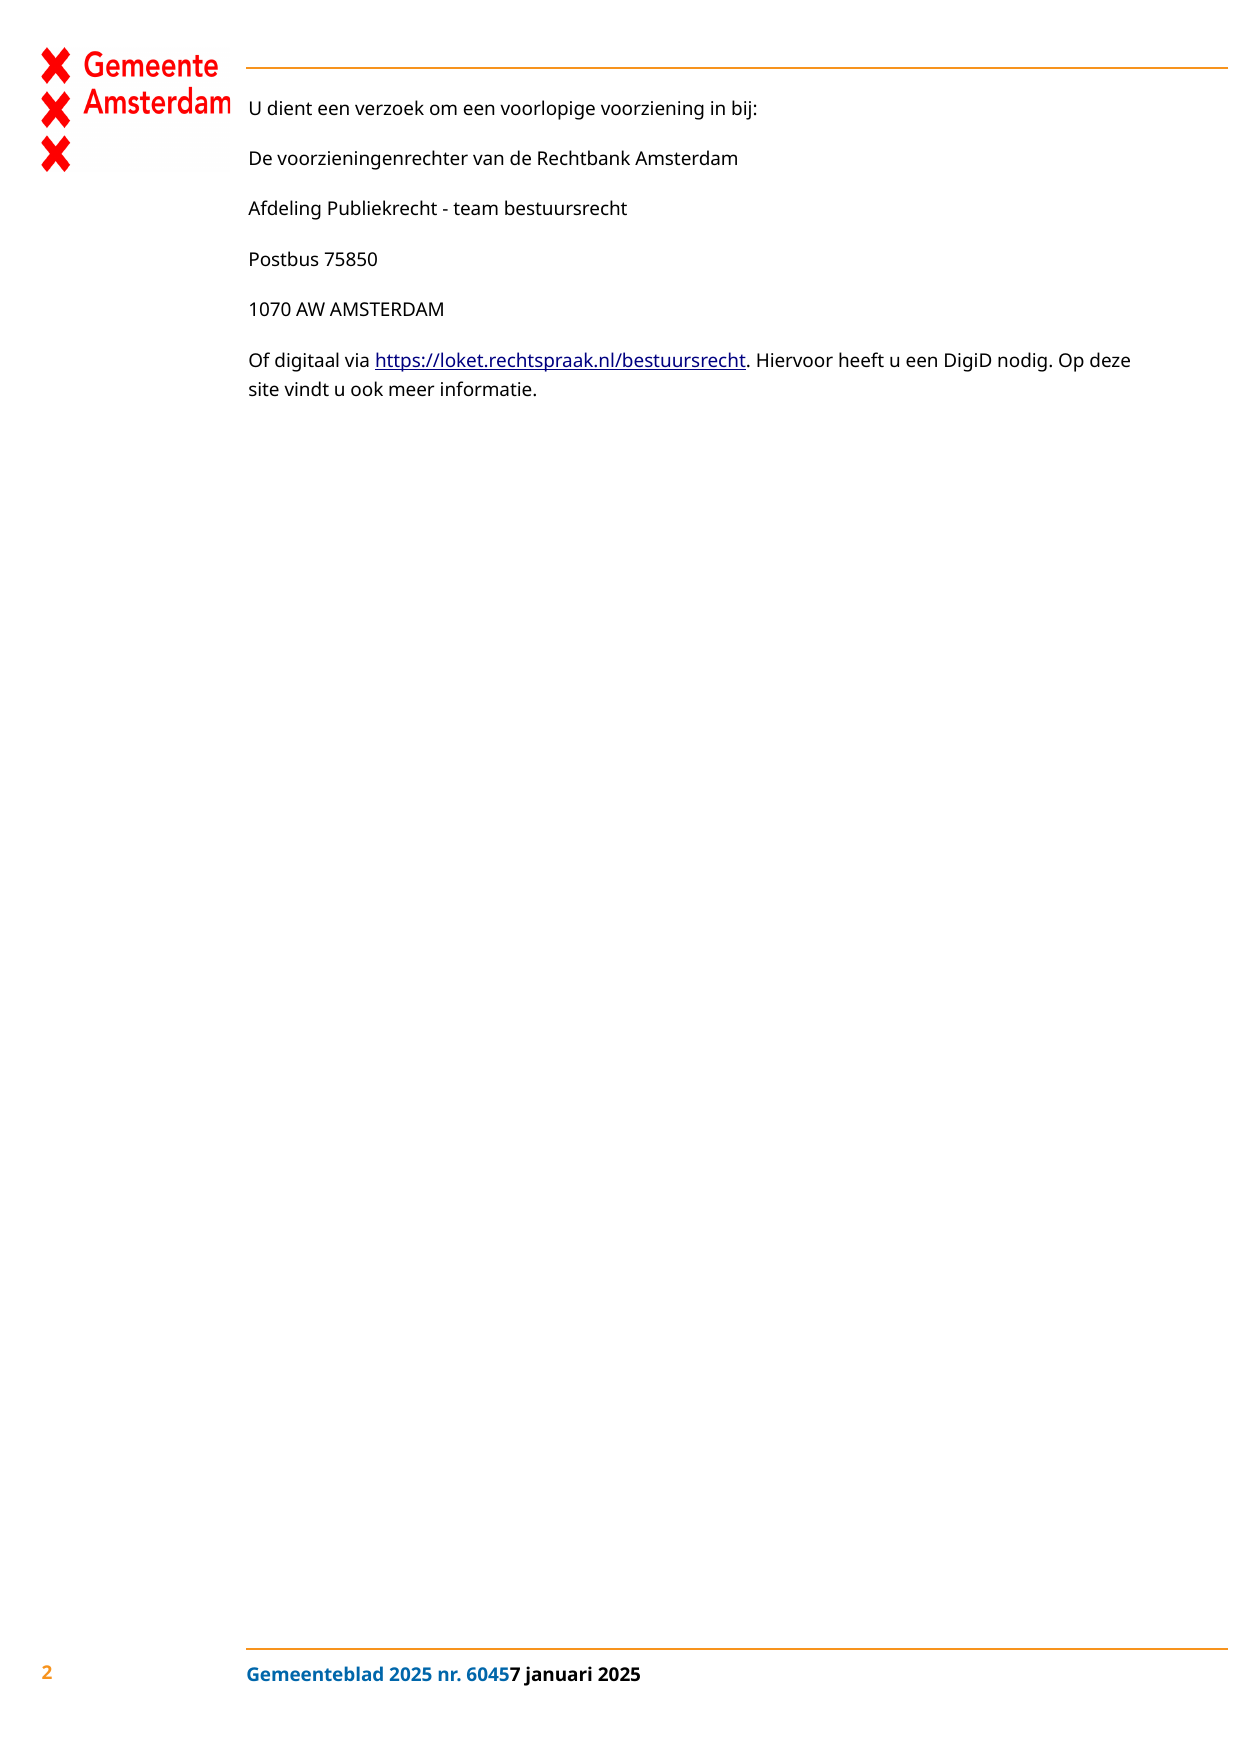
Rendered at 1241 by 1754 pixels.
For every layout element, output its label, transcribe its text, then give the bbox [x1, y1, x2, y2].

text U dient een verzoek om een voorlopige voorziening in bij: [248, 95, 1152, 121]
text De voorzieningenrechter van de Rechtbank Amsterdam [248, 145, 1152, 171]
text Of digitaal via https://loket.rechtspraak.nl/bestuursrecht. Hiervoor heeft u een DigiD nodig. Op deze site vindt u ook meer informatie. [248, 347, 1152, 402]
picture [41, 47, 231, 172]
text 1070 AW AMSTERDAM [248, 296, 1152, 322]
text Afdeling Publiekrecht - team bestuursrecht [248, 196, 1152, 221]
text Postbus 75850 [248, 246, 1152, 272]
